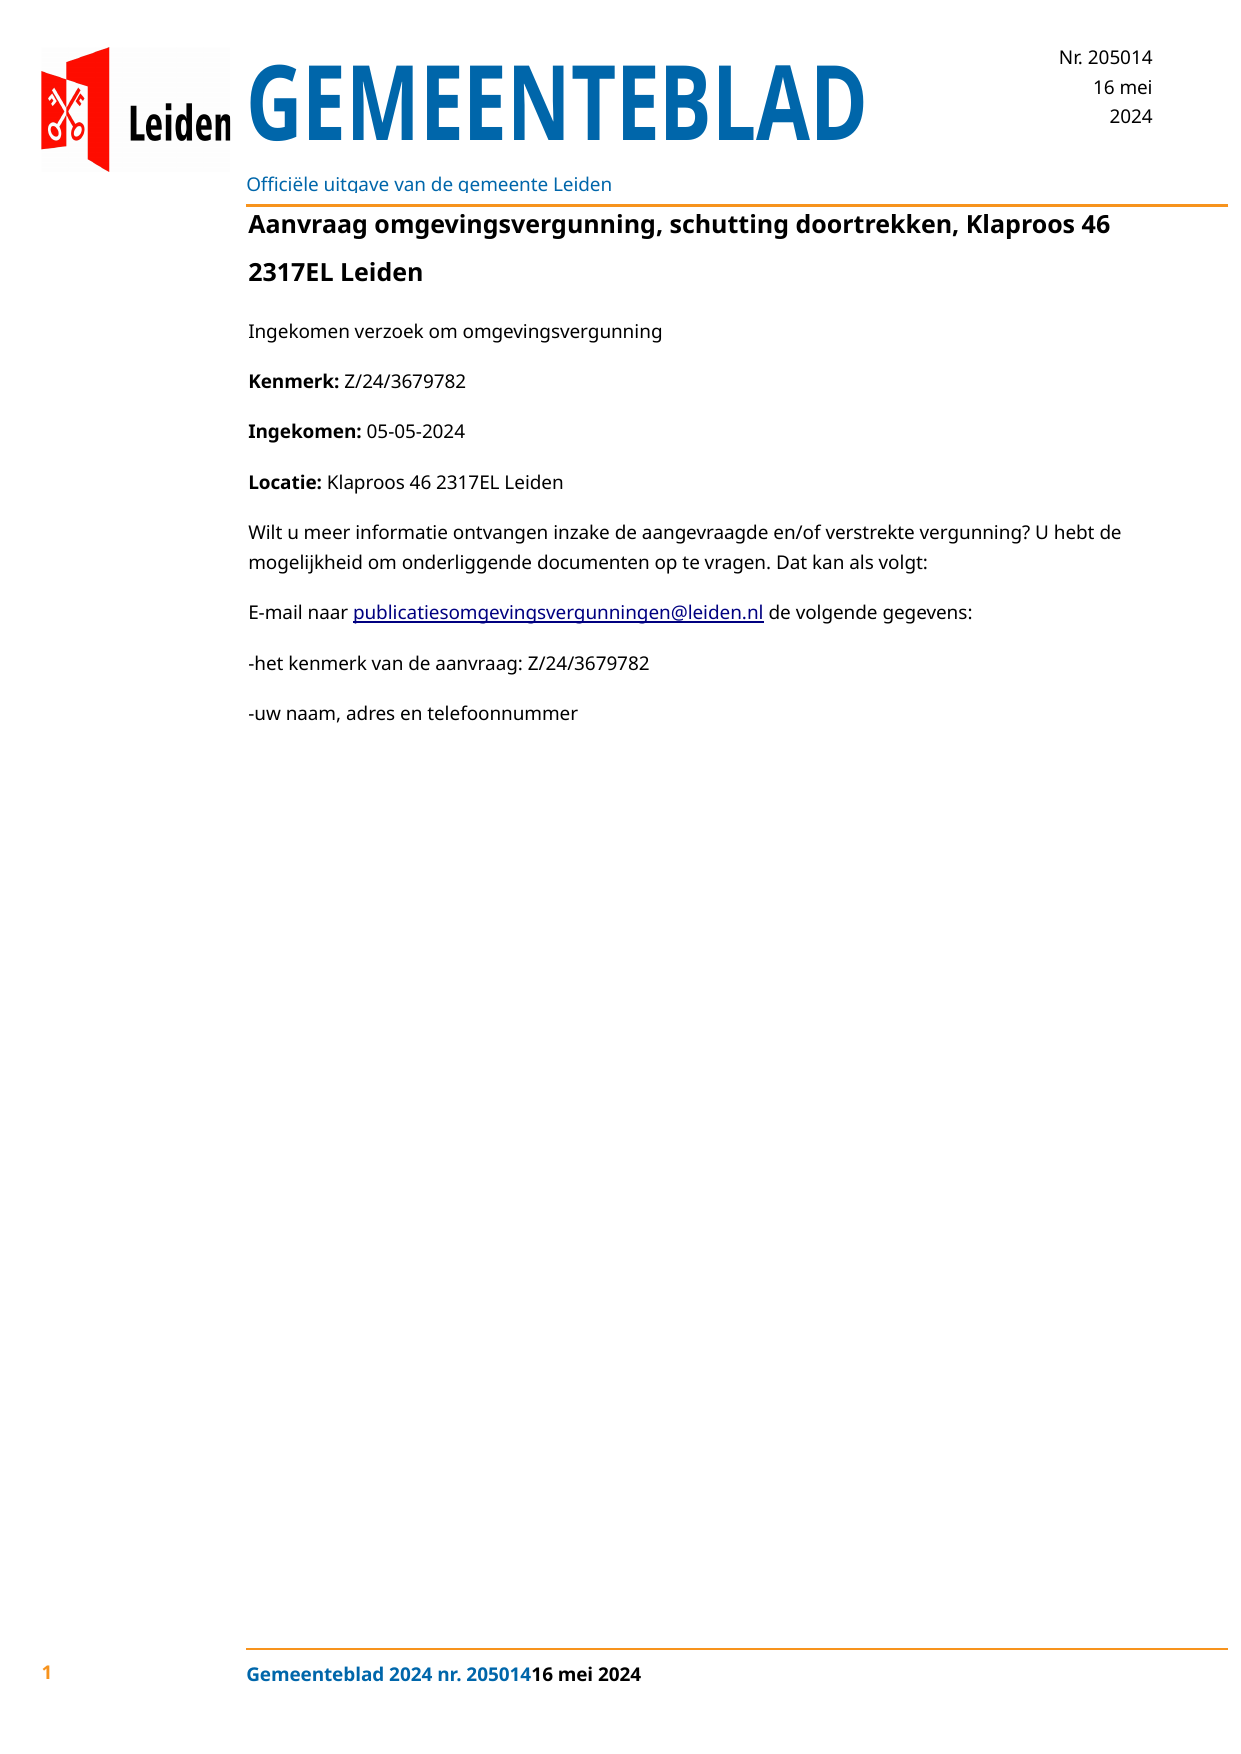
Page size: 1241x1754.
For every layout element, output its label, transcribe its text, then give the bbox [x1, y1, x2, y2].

text Kenmerk: Z/24/3679782 [248, 368, 1152, 394]
text Aanvraag omgevingsvergunning, schutting doortrekken, Klaproos 46 2317EL Leiden [248, 207, 1152, 288]
text Wilt u meer informatie ontvangen inzake de aangevraagde en/of verstrekte vergunning? U hebt de mogelijkheid om onderliggende documenten op te vragen. Dat kan als volgt: [248, 519, 1152, 575]
text E-mail naar publicatiesomgevingsvergunningen@leiden.nl de volgende gegevens: [248, 599, 1152, 625]
text Locatie: Klaproos 46 2317EL Leiden [248, 469, 1152, 495]
text -uw naam, adres en telefoonnummer [248, 700, 1152, 726]
text -het kenmerk van de aanvraag: Z/24/3679782 [248, 650, 1152, 676]
picture [41, 47, 231, 172]
text Ingekomen: 05-05-2024 [248, 419, 1152, 444]
text Ingekomen verzoek om omgevingsvergunning [248, 318, 1152, 344]
